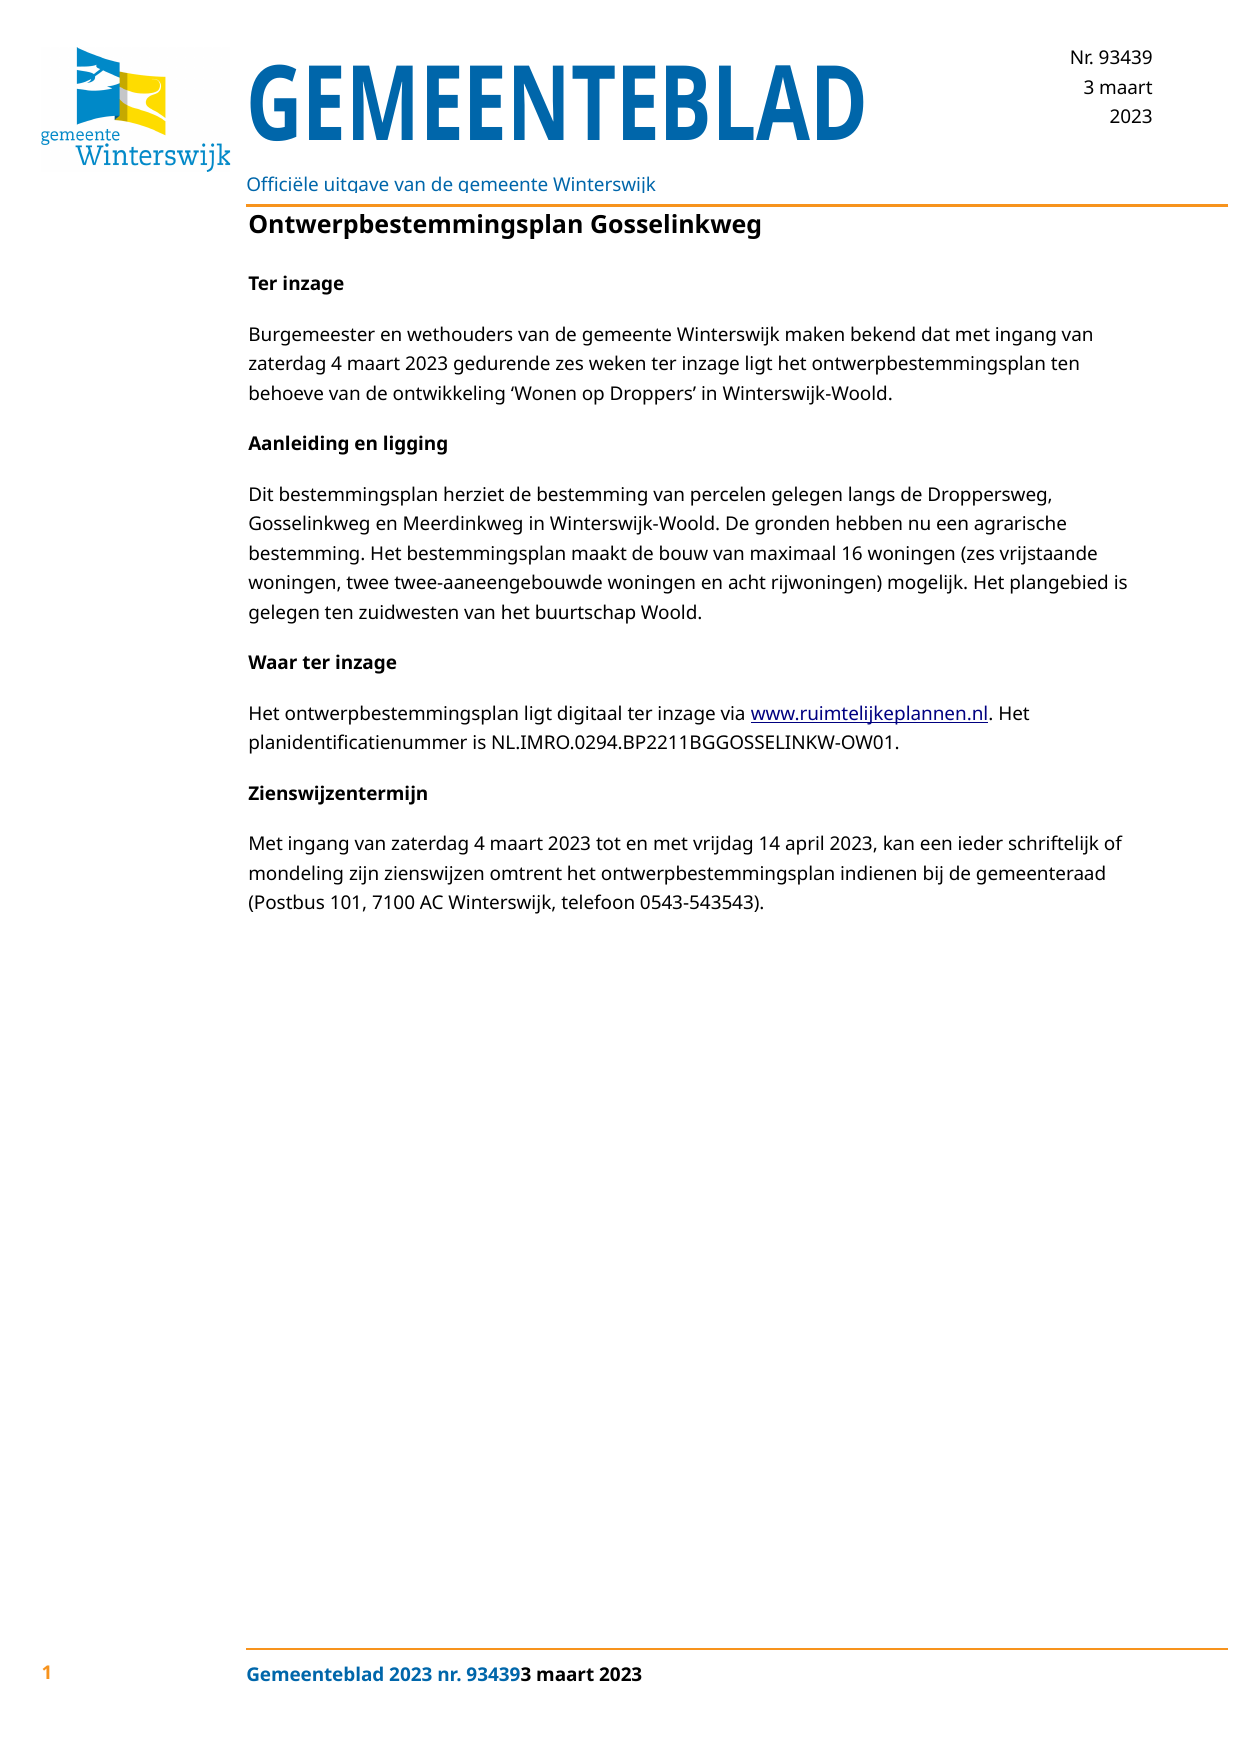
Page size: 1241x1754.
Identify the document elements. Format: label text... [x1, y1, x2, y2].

text Waar ter inzage [248, 649, 1152, 675]
text Met ingang van zaterdag 4 maart 2023 tot en met vrijdag 14 april 2023, kan een ieder schriftelijk of mondeling zijn zienswijzen omtrent het ontwerpbestemmingsplan indienen bij de gemeenteraad (Postbus 101, 7100 AC Winterswijk, telefoon 0543-543543). [248, 830, 1152, 915]
text Ter inzage [248, 270, 1152, 296]
text Dit bestemmingsplan herziet de bestemming van percelen gelegen langs de Droppersweg, Gosselinkweg en Meerdinkweg in Winterswijk-Woold. De gronden hebben nu een agrarische bestemming. Het bestemmingsplan maakt de bouw van maximaal 16 woningen (zes vrijstaande woningen, twee twee-aaneengebouwde woningen en acht rijwoningen) mogelijk. Het plangebied is gelegen ten zuidwesten van het buurtschap Woold. [248, 481, 1152, 625]
picture [225, 153, 231, 162]
text Burgemeester en wethouders van de gemeente Winterswijk maken bekend dat met ingang van zaterdag 4 maart 2023 gedurende zes weken ter inzage ligt het ontwerpbestemmingsplan ten behoeve van de ontwikkeling ‘Wonen op Droppers’ in Winterswijk-Woold. [248, 321, 1152, 406]
picture [41, 47, 231, 172]
text Aanleiding en ligging [248, 430, 1152, 456]
text Het ontwerpbestemmingsplan ligt digitaal ter inzage via www.ruimtelijkeplannen.nl. Het planidentificatienummer is NL.IMRO.0294.BP2211BGGOSSELINKW-OW01. [248, 700, 1152, 755]
text Zienswijzentermijn [248, 780, 1152, 806]
text Ontwerpbestemmingsplan Gosselinkweg [248, 207, 1152, 241]
